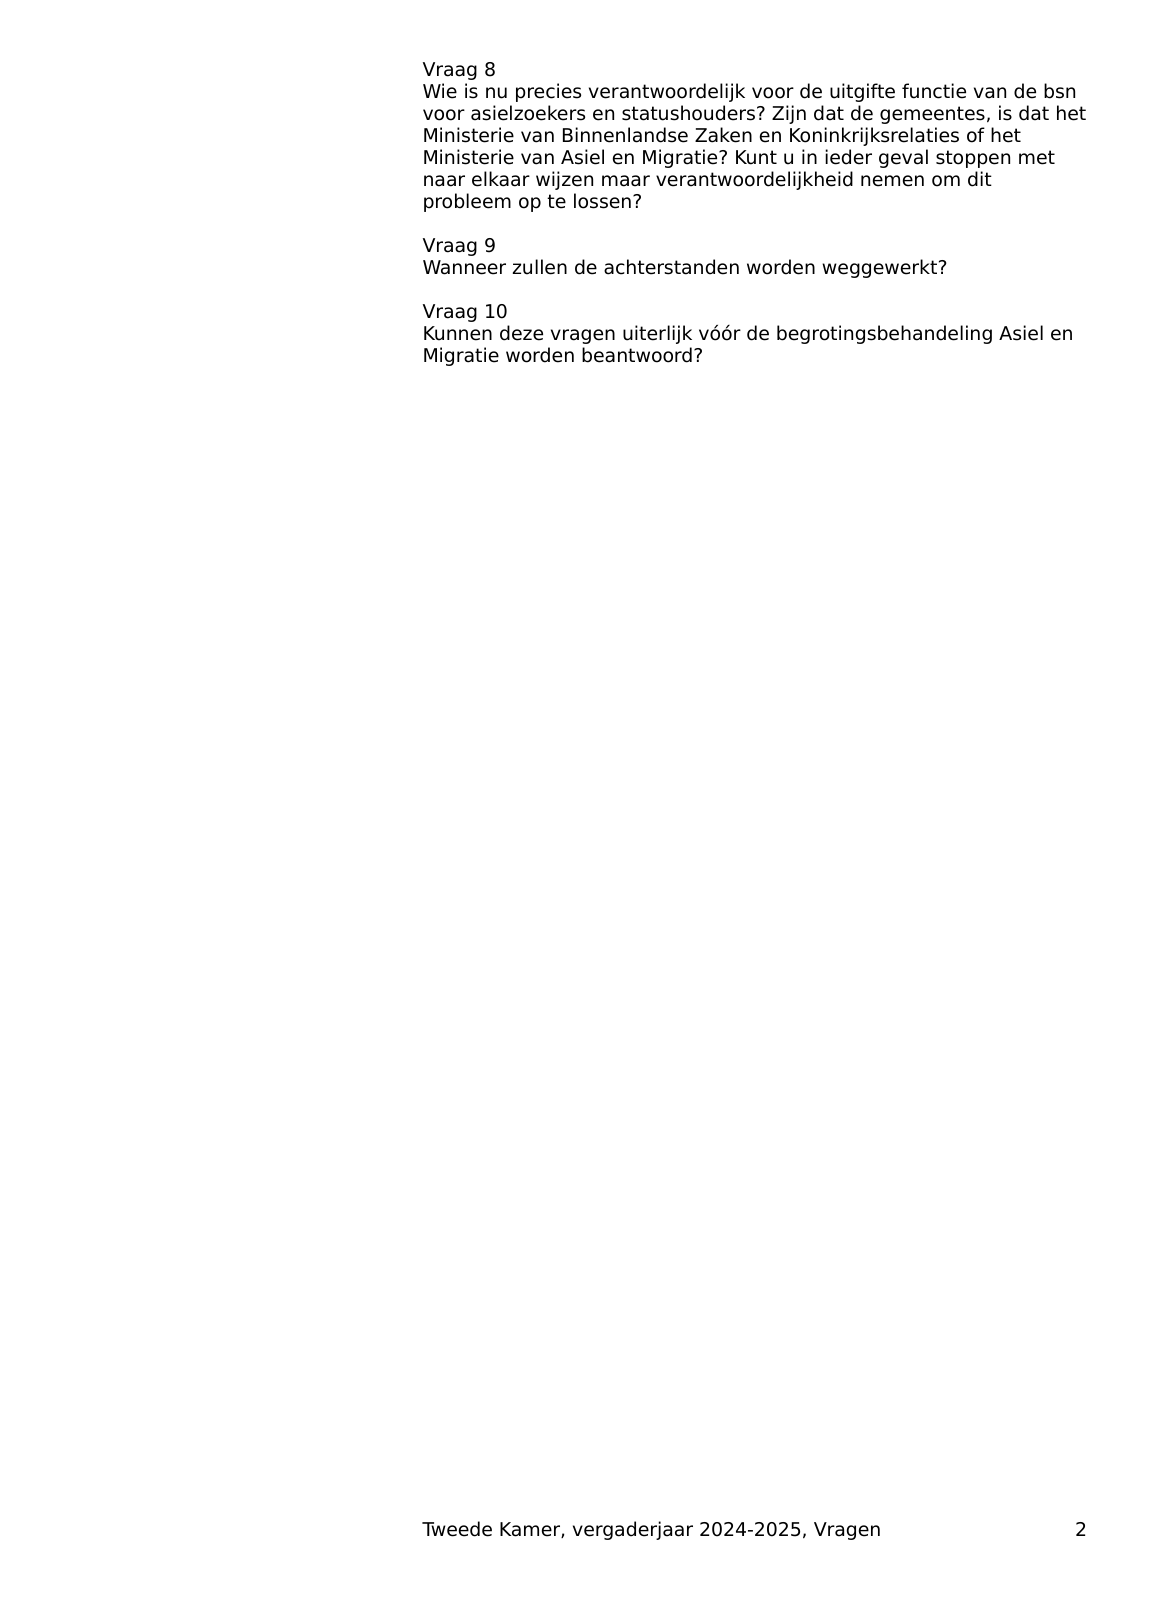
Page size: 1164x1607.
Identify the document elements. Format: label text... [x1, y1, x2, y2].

text Vraag 10 [422, 301, 1087, 323]
text Vraag 8 [422, 59, 1087, 81]
text Wanneer zullen de achterstanden worden weggewerkt? [422, 257, 1087, 279]
text Vraag 9 [422, 235, 1087, 257]
text Kunnen deze vragen uiterlijk vóór de begrotingsbehandeling Asiel en Migratie worden beantwoord? [422, 323, 1087, 367]
text Wie is nu precies verantwoordelijk voor de uitgifte functie van de bsn voor asielzoekers en statushouders? Zijn dat de gemeentes, is dat het Ministerie van Binnenlandse Zaken en Koninkrijksrelaties of het Ministerie van Asiel en Migratie? Kunt u in ieder geval stoppen met naar elkaar wijzen maar verantwoordelijkheid nemen om dit probleem op te lossen? [422, 81, 1087, 213]
